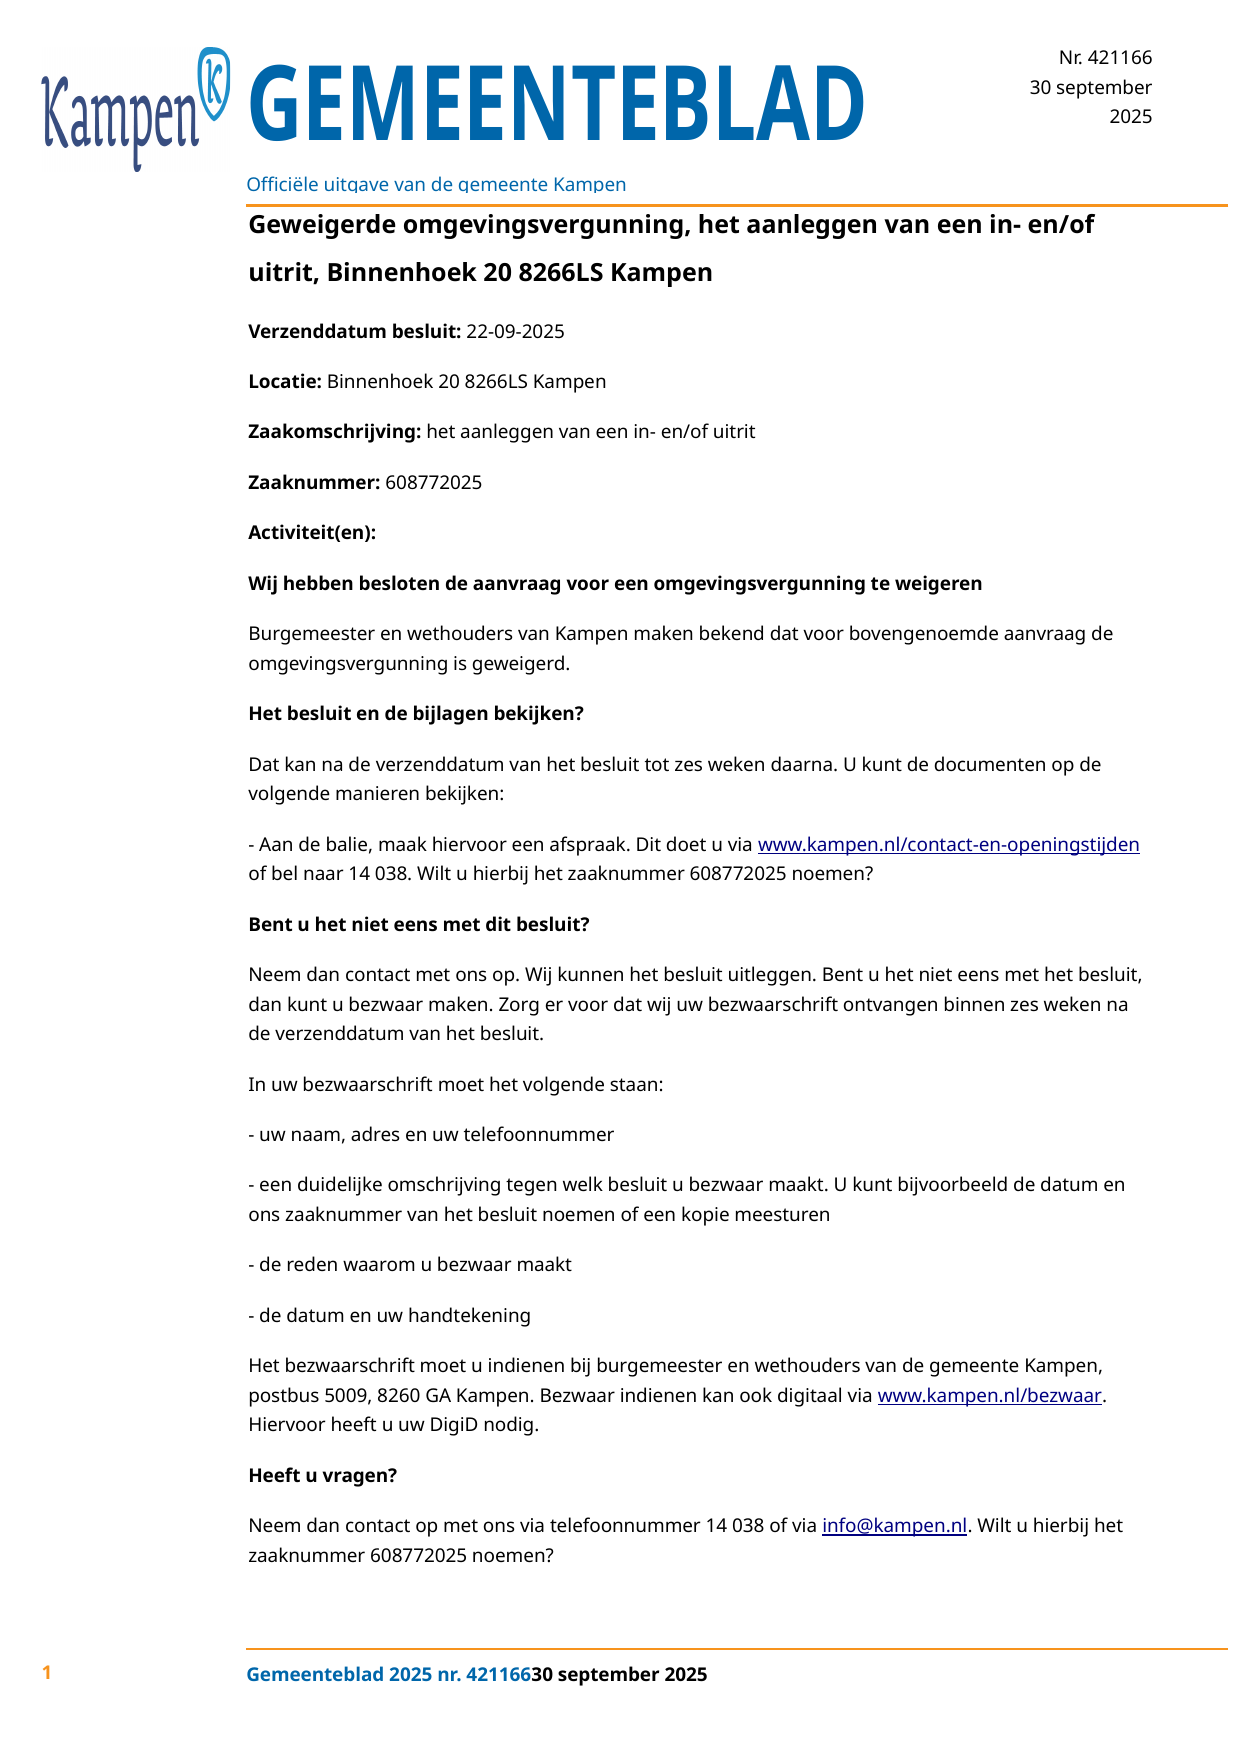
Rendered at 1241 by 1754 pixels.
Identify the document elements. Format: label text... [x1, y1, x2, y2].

text Neem dan contact met ons op. Wij kunnen het besluit uitleggen. Bent u het niet eens met het besluit, dan kunt u bezwaar maken. Zorg er voor dat wij uw bezwaarschrift ontvangen binnen zes weken na de verzenddatum van het besluit. [248, 961, 1152, 1046]
text - de reden waarom u bezwaar maakt [248, 1252, 1152, 1277]
picture [41, 47, 231, 172]
text Verzenddatum besluit: 22-09-2025 [248, 318, 1152, 344]
text - een duidelijke omschrijving tegen welk besluit u bezwaar maakt. U kunt bijvoorbeeld de datum en ons zaaknummer van het besluit noemen of een kopie meesturen [248, 1172, 1152, 1227]
text Wij hebben besloten de aanvraag voor een omgevingsvergunning te weigeren [248, 570, 1152, 596]
text Zaakomschrijving: het aanleggen van een in- en/of uitrit [248, 419, 1152, 444]
text Dat kan na de verzenddatum van het besluit tot zes weken daarna. U kunt de documenten op de volgende manieren bekijken: [248, 751, 1152, 806]
text Het besluit en de bijlagen bekijken? [248, 700, 1152, 726]
text Neem dan contact op met ons via telefoonnummer 14 038 of via info@kampen.nl. Wilt u hierbij het zaaknummer 608772025 noemen? [248, 1512, 1152, 1568]
text - uw naam, adres en uw telefoonnummer [248, 1121, 1152, 1147]
text Het bezwaarschrift moet u indienen bij burgemeester en wethouders van de gemeente Kampen, postbus 5009, 8260 GA Kampen. Bezwaar indienen kan ook digitaal via www.kampen.nl/bezwaar. Hiervoor heeft u uw DigiD nodig. [248, 1352, 1152, 1437]
text Activiteit(en): [248, 519, 1152, 545]
text Zaaknummer: 608772025 [248, 469, 1152, 495]
text Geweigerde omgevingsvergunning, het aanleggen van een in- en/of uitrit, Binnenhoek 20 8266LS Kampen [248, 207, 1152, 288]
text Bent u het niet eens met dit besluit? [248, 911, 1152, 937]
text Locatie: Binnenhoek 20 8266LS Kampen [248, 368, 1152, 394]
text Burgemeester en wethouders van Kampen maken bekend dat voor bovengenoemde aanvraag de omgevingsvergunning is geweigerd. [248, 620, 1152, 676]
text In uw bezwaarschrift moet het volgende staan: [248, 1071, 1152, 1097]
text - Aan de balie, maak hiervoor een afspraak. Dit doet u via www.kampen.nl/contact-en-openingstijden of bel naar 14 038. Wilt u hierbij het zaaknummer 608772025 noemen? [248, 831, 1152, 886]
text - de datum en uw handtekening [248, 1302, 1152, 1328]
text Heeft u vragen? [248, 1462, 1152, 1488]
